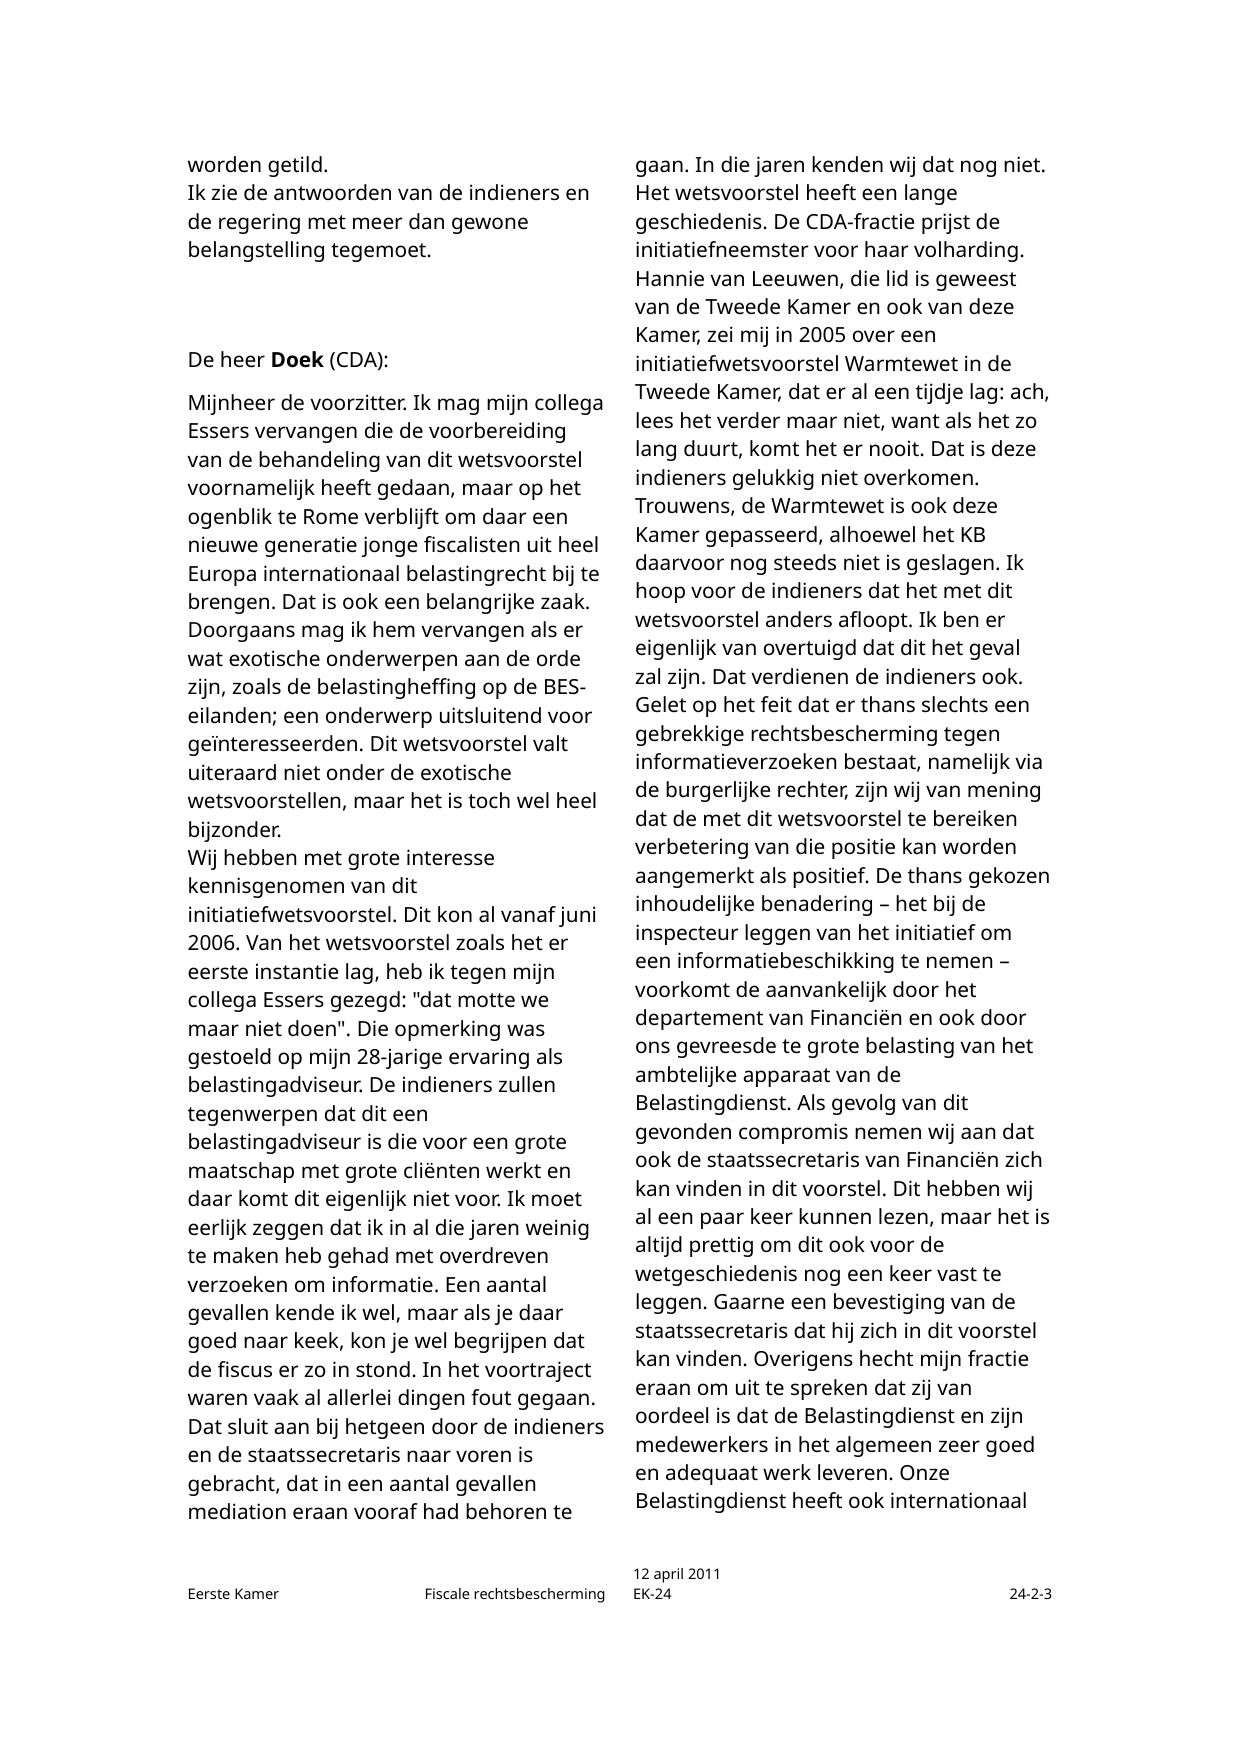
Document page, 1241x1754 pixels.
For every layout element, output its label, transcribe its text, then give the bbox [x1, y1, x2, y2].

text Wij hebben met grote interesse kennisgenomen van dit initiatiefwetsvoorstel. Dit kon al vanaf juni 2006. Van het wetsvoorstel zoals het er eerste instantie lag, heb ik tegen mijn collega Essers gezegd: "dat motte we maar niet doen". Die opmerking was gestoeld op mijn 28-jarige ervaring als belastingadviseur. De indieners zullen tegenwerpen dat dit een belastingadviseur is die voor een grote maatschap met grote cliënten werkt en daar komt dit eigenlijk niet voor. Ik moet eerlijk zeggen dat ik in al die jaren weinig te maken heb gehad met overdreven verzoeken om informatie. Een aantal gevallen kende ik wel, maar als je daar goed naar keek, kon je wel begrijpen dat de fiscus er zo in stond. In het voortraject waren vaak al allerlei dingen fout gegaan. Dat sluit aan bij hetgeen door de indieners en de staatssecretaris naar voren is gebracht, dat in een aantal gevallen mediation eraan vooraf had behoren te [187, 843, 605, 1526]
text Mijnheer de voorzitter. Ik mag mijn collega Essers vervangen die de voorbereiding van de behandeling van dit wetsvoorstel voornamelijk heeft gedaan, maar op het ogenblik te Rome verblijft om daar een nieuwe generatie jonge fiscalisten uit heel Europa internationaal belastingrecht bij te brengen. Dat is ook een belangrijke zaak. Doorgaans mag ik hem vervangen als er wat exotische onderwerpen aan de orde zijn, zoals de belastingheffing op de BES-eilanden; een onderwerp uitsluitend voor geïnteresseerden. Dit wetsvoorstel valt uiteraard niet onder de exotische wetsvoorstellen, maar het is toch wel heel bijzonder. [187, 388, 605, 843]
text De heer Doek (CDA): [187, 345, 605, 373]
text Het wetsvoorstel heeft een lange geschiedenis. De CDA-fractie prijst de initiatiefneemster voor haar volharding. Hannie van Leeuwen, die lid is geweest van de Tweede Kamer en ook van deze Kamer, zei mij in 2005 over een initiatiefwetsvoorstel Warmtewet in de Tweede Kamer, dat er al een tijdje lag: ach, lees het verder maar niet, want als het zo lang duurt, komt het er nooit. Dat is deze indieners gelukkig niet overkomen. Trouwens, de Warmtewet is ook deze Kamer gepasseerd, alhoewel het KB daarvoor nog steeds niet is geslagen. Ik hoop voor de indieners dat het met dit wetsvoorstel anders afloopt. Ik ben er eigenlijk van overtuigd dat dit het geval zal zijn. Dat verdienen de indieners ook. [635, 178, 1053, 690]
text worden getild. [187, 150, 605, 178]
text Gelet op het feit dat er thans slechts een gebrekkige rechtsbescherming tegen informatieverzoeken bestaat, namelijk via de burgerlijke rechter, zijn wij van mening dat de met dit wetsvoorstel te bereiken verbetering van die positie kan worden aangemerkt als positief. De thans gekozen inhoudelijke benadering – het bij de inspecteur leggen van het initiatief om een informatiebeschikking te nemen – voorkomt de aanvankelijk door het departement van Financiën en ook door ons gevreesde te grote belasting van het ambtelijke apparaat van de Belastingdienst. Als gevolg van dit gevonden compromis nemen wij aan dat ook de staatssecretaris van Financiën zich kan vinden in dit voorstel. Dit hebben wij al een paar keer kunnen lezen, maar het is altijd prettig om dit ook voor de wetgeschiedenis nog een keer vast te leggen. Gaarne een bevestiging van de staatssecretaris dat hij zich in dit voorstel kan vinden. Overigens hecht mijn fractie eraan om uit te spreken dat zij van oordeel is dat de Belastingdienst en zijn medewerkers in het algemeen zeer goed en adequaat werk leveren. Onze Belastingdienst heeft ook internationaal [635, 690, 1053, 1515]
text  [187, 294, 605, 322]
text gaan. In die jaren kenden wij dat nog niet. [635, 150, 1053, 178]
text Ik zie de antwoorden van de indieners en de regering met meer dan gewone belangstelling tegemoet. [187, 178, 605, 264]
